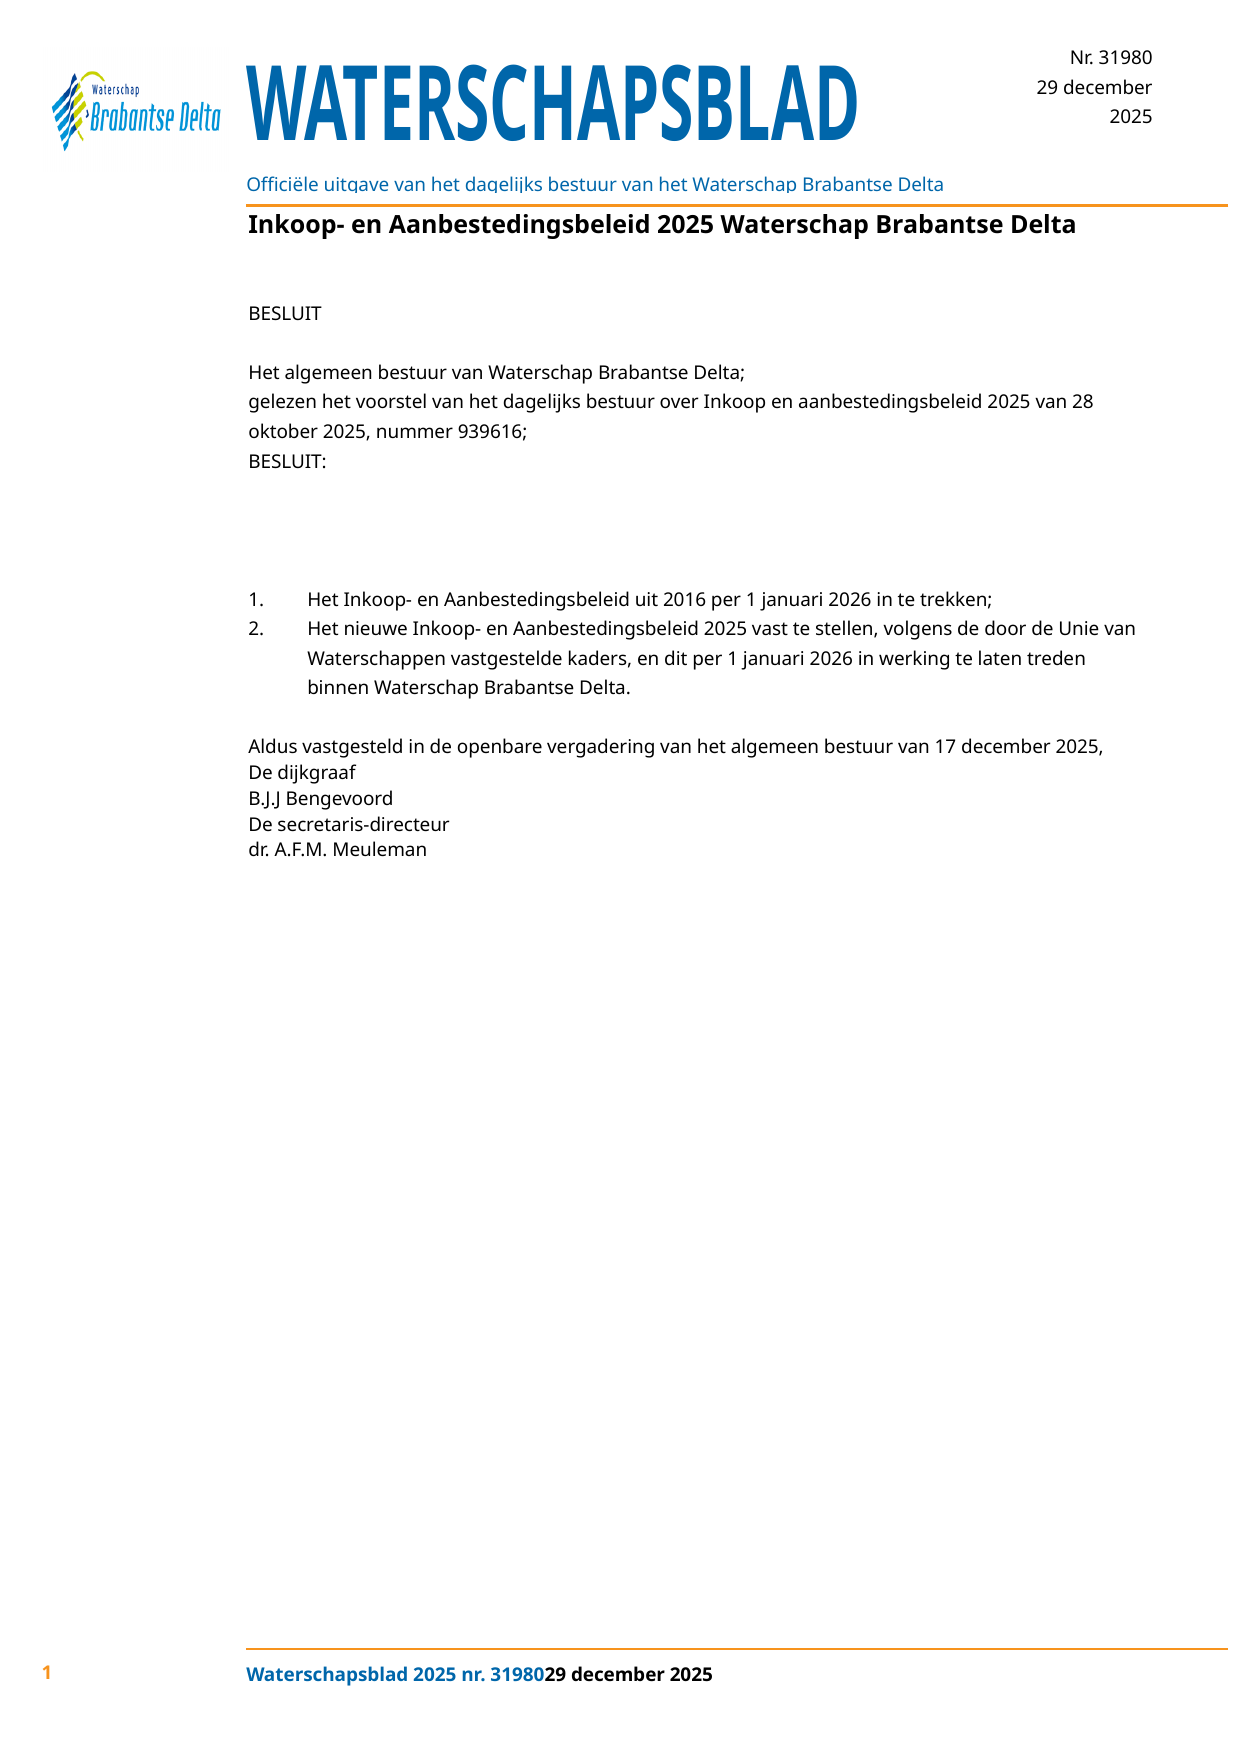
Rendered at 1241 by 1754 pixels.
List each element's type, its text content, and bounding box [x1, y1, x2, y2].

text B.J.J Bengevoord [248, 785, 1152, 811]
text dr. A.F.M. Meuleman [248, 837, 1152, 862]
text Het algemeen bestuur van Waterschap Brabantse Delta; [248, 359, 1152, 385]
list Het Inkoop- en Aanbestedingsbeleid uit 2016 per 1 januari 2026 in te trekken; [248, 586, 1152, 612]
text De dijkgraaf [248, 759, 1152, 785]
text De secretaris-directeur [248, 811, 1152, 837]
text Aldus vastgesteld in de openbare vergadering van het algemeen bestuur van 17 december 2025, [248, 734, 1152, 759]
text BESLUIT [248, 300, 1152, 326]
picture [41, 47, 231, 172]
list Het nieuwe Inkoop- en Aanbestedingsbeleid 2025 vast te stellen, volgens de door de Unie van Waterschappen vastgestelde kaders, en dit per 1 januari 2026 in werking te laten treden binnen Waterschap Brabantse Delta. [248, 615, 1152, 700]
text Inkoop- en Aanbestedingsbeleid 2025 Waterschap Brabantse Delta [248, 207, 1152, 241]
text BESLUIT: [248, 448, 1152, 473]
text gelezen het voorstel van het dagelijks bestuur over Inkoop en aanbestedingsbeleid 2025 van 28 oktober 2025, nummer 939616; [248, 389, 1152, 444]
